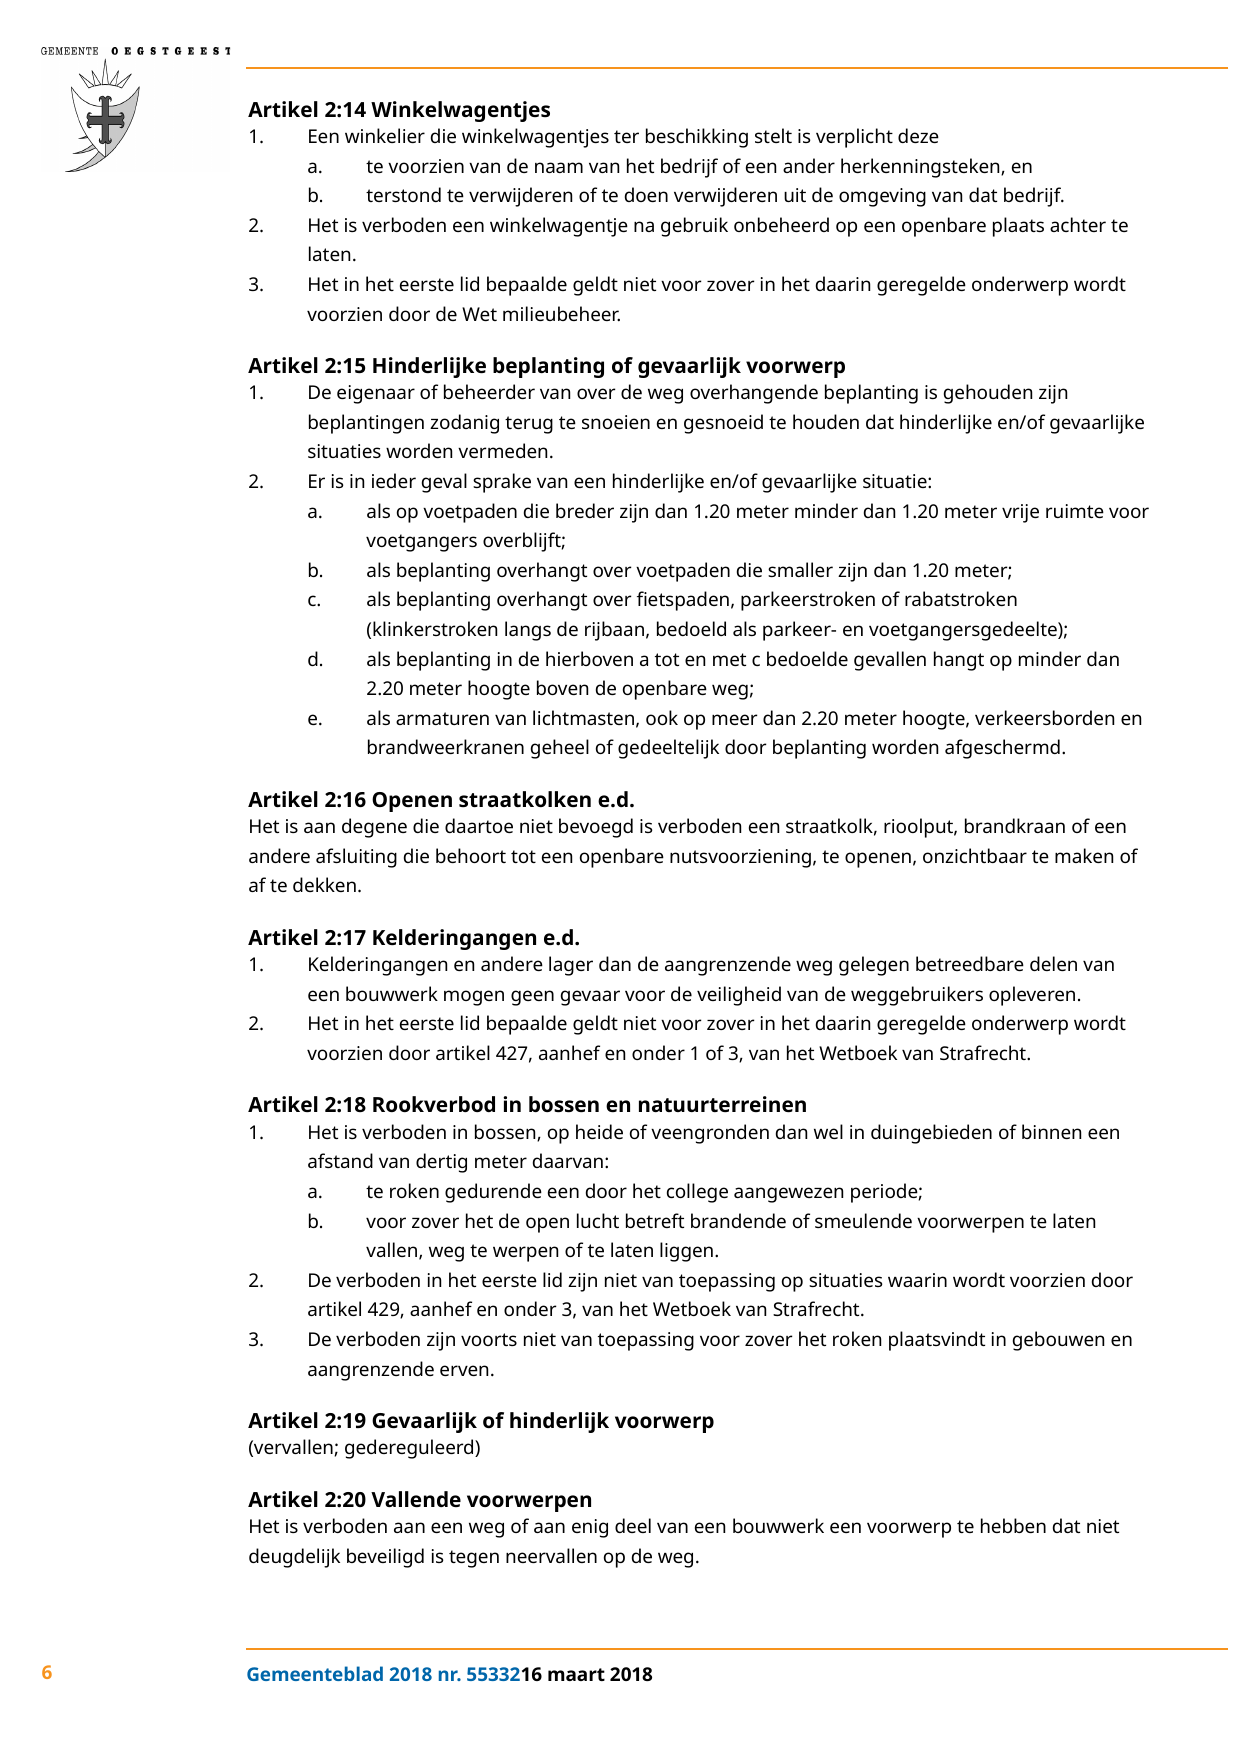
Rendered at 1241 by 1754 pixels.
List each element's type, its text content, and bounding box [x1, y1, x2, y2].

text Artikel 2:18 Rookverbod in bossen en natuurterreinen [248, 1091, 1152, 1119]
text Artikel 2:19 Gevaarlijk of hinderlijk voorwerp [248, 1406, 1152, 1434]
list Een winkelier die winkelwagentjes ter beschikking stelt is verplicht deze [248, 123, 1152, 149]
list voor zover het de open lucht betreft brandende of smeulende voorwerpen te laten vallen, weg te werpen of te laten liggen. [307, 1208, 1152, 1263]
text Het is aan degene die daartoe niet bevoegd is verboden een straatkolk, rioolput, brandkraan of een andere afsluiting die behoort tot een openbare nutsvoorziening, te openen, onzichtbaar te maken of af te dekken. [248, 813, 1152, 898]
list De verboden zijn voorts niet van toepassing voor zover het roken plaatsvindt in gebouwen en aangrenzende erven. [248, 1326, 1152, 1381]
list als op voetpaden die breder zijn dan 1.20 meter minder dan 1.20 meter vrije ruimte voor voetgangers overblijft; [307, 498, 1152, 553]
list te voorzien van de naam van het bedrijf of een ander herkenningsteken, en [307, 153, 1152, 178]
text Artikel 2:20 Vallende voorwerpen [248, 1485, 1152, 1513]
list als armaturen van lichtmasten, ook op meer dan 2.20 meter hoogte, verkeersborden en brandweerkranen geheel of gedeeltelijk door beplanting worden afgeschermd. [307, 705, 1152, 760]
text Artikel 2:14 Winkelwagentjes [248, 95, 1152, 123]
list De verboden in het eerste lid zijn niet van toepassing op situaties waarin wordt voorzien door artikel 429, aanhef en onder 3, van het Wetboek van Strafrecht. [248, 1267, 1152, 1322]
list terstond te verwijderen of te doen verwijderen uit de omgeving van dat bedrijf. [307, 182, 1152, 208]
picture [41, 47, 231, 172]
text Artikel 2:15 Hinderlijke beplanting of gevaarlijk voorwerp [248, 351, 1152, 379]
list Het is verboden een winkelwagentje na gebruik onbeheerd op een openbare plaats achter te laten. [248, 212, 1152, 267]
list Kelderingangen en andere lager dan de aangrenzende weg gelegen betreedbare delen van een bouwwerk mogen geen gevaar voor de veiligheid van de weggebruikers opleveren. [248, 951, 1152, 1007]
text Het is verboden aan een weg of aan enig deel van een bouwwerk een voorwerp te hebben dat niet deugdelijk beveiligd is tegen neervallen op de weg. [248, 1513, 1152, 1569]
list als beplanting in de hierboven a tot en met c bedoelde gevallen hangt op minder dan 2.20 meter hoogte boven de openbare weg; [307, 646, 1152, 701]
text Artikel 2:16 Openen straatkolken e.d. [248, 785, 1152, 813]
list Er is in ieder geval sprake van een hinderlijke en/of gevaarlijke situatie: [248, 468, 1152, 494]
list als beplanting overhangt over voetpaden die smaller zijn dan 1.20 meter; [307, 557, 1152, 583]
list Het in het eerste lid bepaalde geldt niet voor zover in het daarin geregelde onderwerp wordt voorzien door artikel 427, aanhef en onder 1 of 3, van het Wetboek van Strafrecht. [248, 1011, 1152, 1066]
list Het in het eerste lid bepaalde geldt niet voor zover in het daarin geregelde onderwerp wordt voorzien door de Wet milieubeheer. [248, 271, 1152, 326]
text (vervallen; gedereguleerd) [248, 1434, 1152, 1460]
list De eigenaar of beheerder van over de weg overhangende beplanting is gehouden zijn beplantingen zodanig terug te snoeien en gesnoeid te houden dat hinderlijke en/of gevaarlijke situaties worden vermeden. [248, 379, 1152, 464]
list als beplanting overhangt over fietspaden, parkeerstroken of rabatstroken (klinkerstroken langs de rijbaan, bedoeld als parkeer- en voetgangersgedeelte); [307, 587, 1152, 642]
list te roken gedurende een door het college aangewezen periode; [307, 1178, 1152, 1204]
list Het is verboden in bossen, op heide of veengronden dan wel in duingebieden of binnen een afstand van dertig meter daarvan: [248, 1119, 1152, 1174]
text Artikel 2:17 Kelderingangen e.d. [248, 923, 1152, 951]
